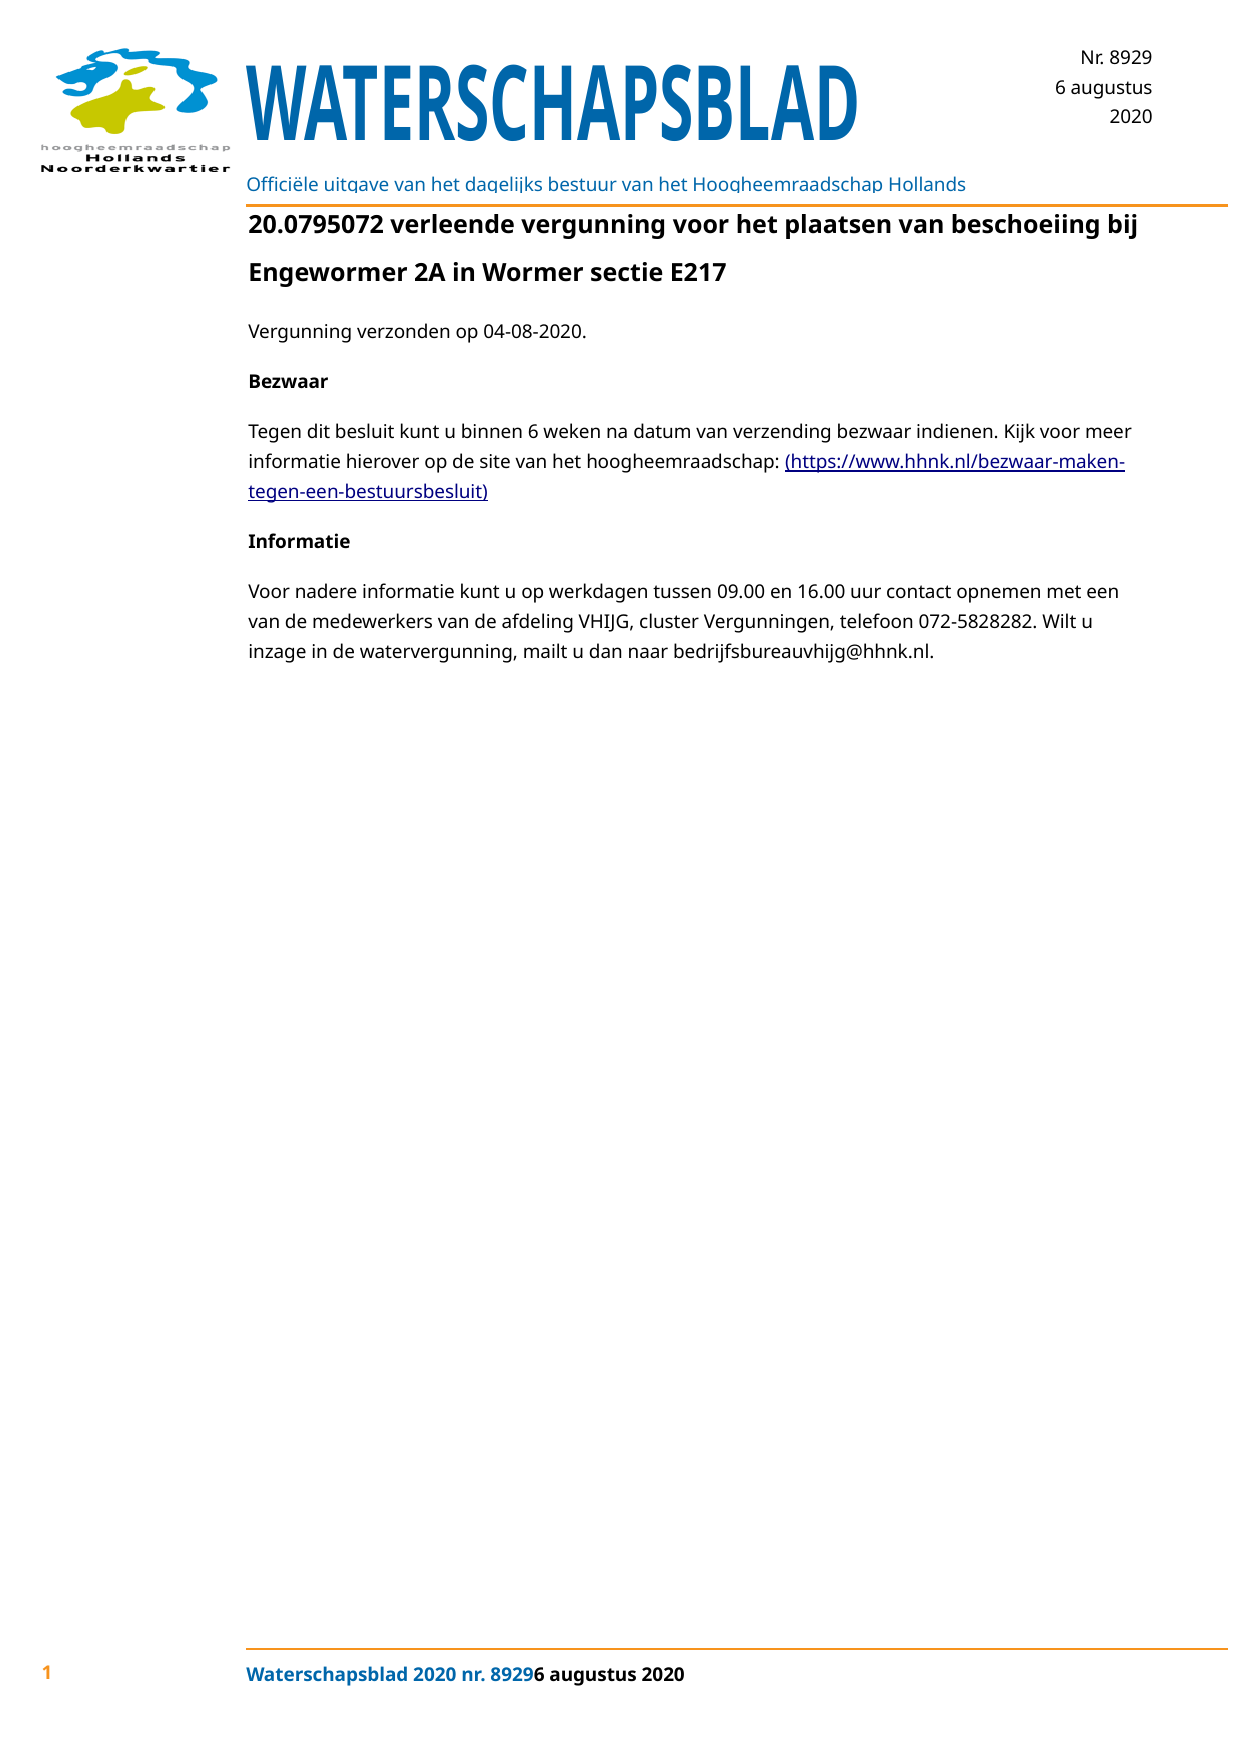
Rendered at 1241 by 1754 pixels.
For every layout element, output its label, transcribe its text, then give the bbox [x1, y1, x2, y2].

text Informatie [248, 528, 1152, 554]
text Bezwaar [248, 368, 1152, 394]
text Vergunning verzonden op 04-08-2020. [248, 318, 1152, 344]
text Voor nadere informatie kunt u op werkdagen tussen 09.00 en 16.00 uur contact opnemen met een van de medewerkers van de afdeling VHIJG, cluster Vergunningen, telefoon 072-5828282. Wilt u inzage in de watervergunning, mailt u dan naar bedrijfsbureauvhijg@hhnk.nl. [248, 579, 1152, 664]
picture [41, 47, 231, 172]
text Tegen dit besluit kunt u binnen 6 weken na datum van verzending bezwaar indienen. Kijk voor meer informatie hierover op de site van het hoogheemraadschap: (https://www.hhnk.nl/bezwaar-maken-tegen-een-bestuursbesluit) [248, 419, 1152, 504]
text 20.0795072 verleende vergunning voor het plaatsen van beschoeiing bij Engewormer 2A in Wormer sectie E217 [248, 207, 1152, 288]
